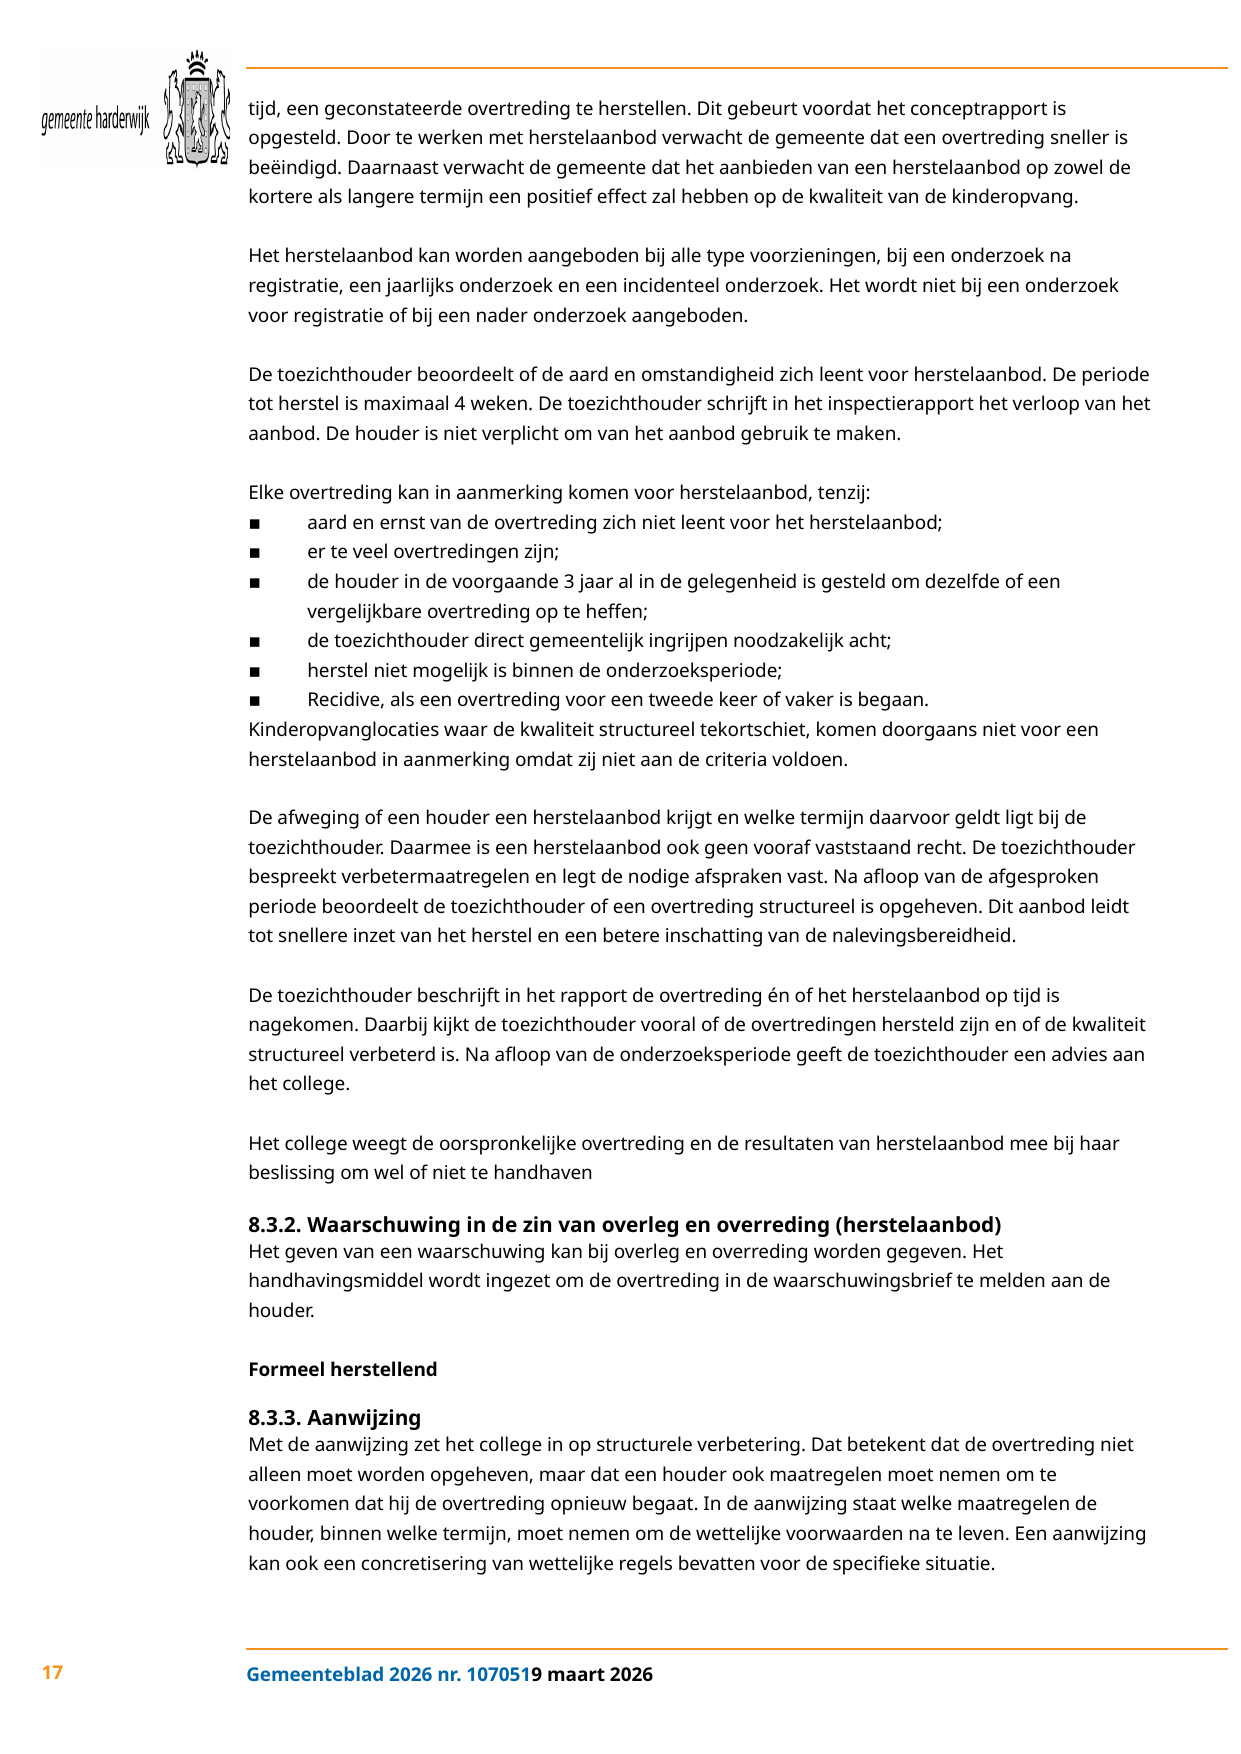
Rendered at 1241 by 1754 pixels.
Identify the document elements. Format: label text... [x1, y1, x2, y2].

text 8.3.3. Aanwijzing [248, 1403, 1152, 1431]
text De toezichthouder beschrijft in het rapport de overtreding én of het herstelaanbod op tijd is nagekomen. Daarbij kijkt de toezichthouder vooral of de overtredingen hersteld zijn en of de kwaliteit structureel verbeterd is. Na afloop van de onderzoeksperiode geeft de toezichthouder een advies aan het college. [248, 982, 1152, 1096]
text Het college weegt de oorspronkelijke overtreding en de resultaten van herstelaanbod mee bij haar beslissing om wel of niet te handhaven [248, 1130, 1152, 1185]
text Het herstelaanbod kan worden aangeboden bij alle type voorzieningen, bij een onderzoek na registratie, een jaarlijks onderzoek en een incidenteel onderzoek. Het wordt niet bij een onderzoek voor registratie of bij een nader onderzoek aangeboden. [248, 243, 1152, 328]
picture [41, 47, 231, 172]
text 8.3.2. Waarschuwing in de zin van overleg en overreding (herstelaanbod) [248, 1210, 1152, 1238]
text Het geven van een waarschuwing kan bij overleg en overreding worden gegeven. Het handhavingsmiddel wordt ingezet om de overtreding in de waarschuwingsbrief te melden aan de houder. [248, 1238, 1152, 1323]
text tijd, een geconstateerde overtreding te herstellen. Dit gebeurt voordat het conceptrapport is opgesteld. Door te werken met herstelaanbod verwacht de gemeente dat een overtreding sneller is beëindigd. Daarnaast verwacht de gemeente dat het aanbieden van een herstelaanbod op zowel de kortere als langere termijn een positief effect zal hebben op de kwaliteit van de kinderopvang. [248, 95, 1152, 209]
text Met de aanwijzing zet het college in op structurele verbetering. Dat betekent dat de overtreding niet alleen moet worden opgeheven, maar dat een houder ook maatregelen moet nemen om te voorkomen dat hij de overtreding opnieuw begaat. In de aanwijzing staat welke maatregelen de houder, binnen welke termijn, moet nemen om de wettelijke voorwaarden na te leven. Een aanwijzing kan ook een concretisering van wettelijke regels bevatten voor de specifieke situatie. [248, 1431, 1152, 1576]
text De toezichthouder beoordeelt of de aard en omstandigheid zich leent voor herstelaanbod. De periode tot herstel is maximaal 4 weken. De toezichthouder schrijft in het inspectierapport het verloop van het aanbod. De houder is niet verplicht om van het aanbod gebruik te maken. [248, 361, 1152, 446]
table_header Elke overtreding kan in aanmerking komen voor herstelaanbod, tenzij: aard en ernst van de overtreding zich niet leent voor het herstelaanbod; er te veel overtredingen zijn; de houder in de voorgaande 3 jaar al in de gelegenheid is gesteld om dezelfde of een vergelijkbare overtreding op te heffen; de toezichthouder direct gemeentelijk ingrijpen noodzakelijk acht; herstel niet mogelijk is binnen de onderzoeksperiode; Recidive, als een overtreding voor een tweede keer of vaker is begaan. Kinderopvanglocaties waar de kwaliteit structureel tekortschiet, komen doorgaans niet voor een herstelaanbod in aanmerking omdat zij niet aan de criteria voldoen. [248, 480, 1152, 771]
text De afweging of een houder een herstelaanbod krijgt en welke termijn daarvoor geldt ligt bij de toezichthouder. Daarmee is een herstelaanbod ook geen vooraf vaststaand recht. De toezichthouder bespreekt verbetermaatregelen en legt de nodige afspraken vast. Na afloop van de afgesproken periode beoordeelt de toezichthouder of een overtreding structureel is opgeheven. Dit aanbod leidt tot snellere inzet van het herstel en een betere inschatting van de nalevingsbereidheid. [248, 804, 1152, 948]
text Formeel herstellend [248, 1356, 1152, 1382]
